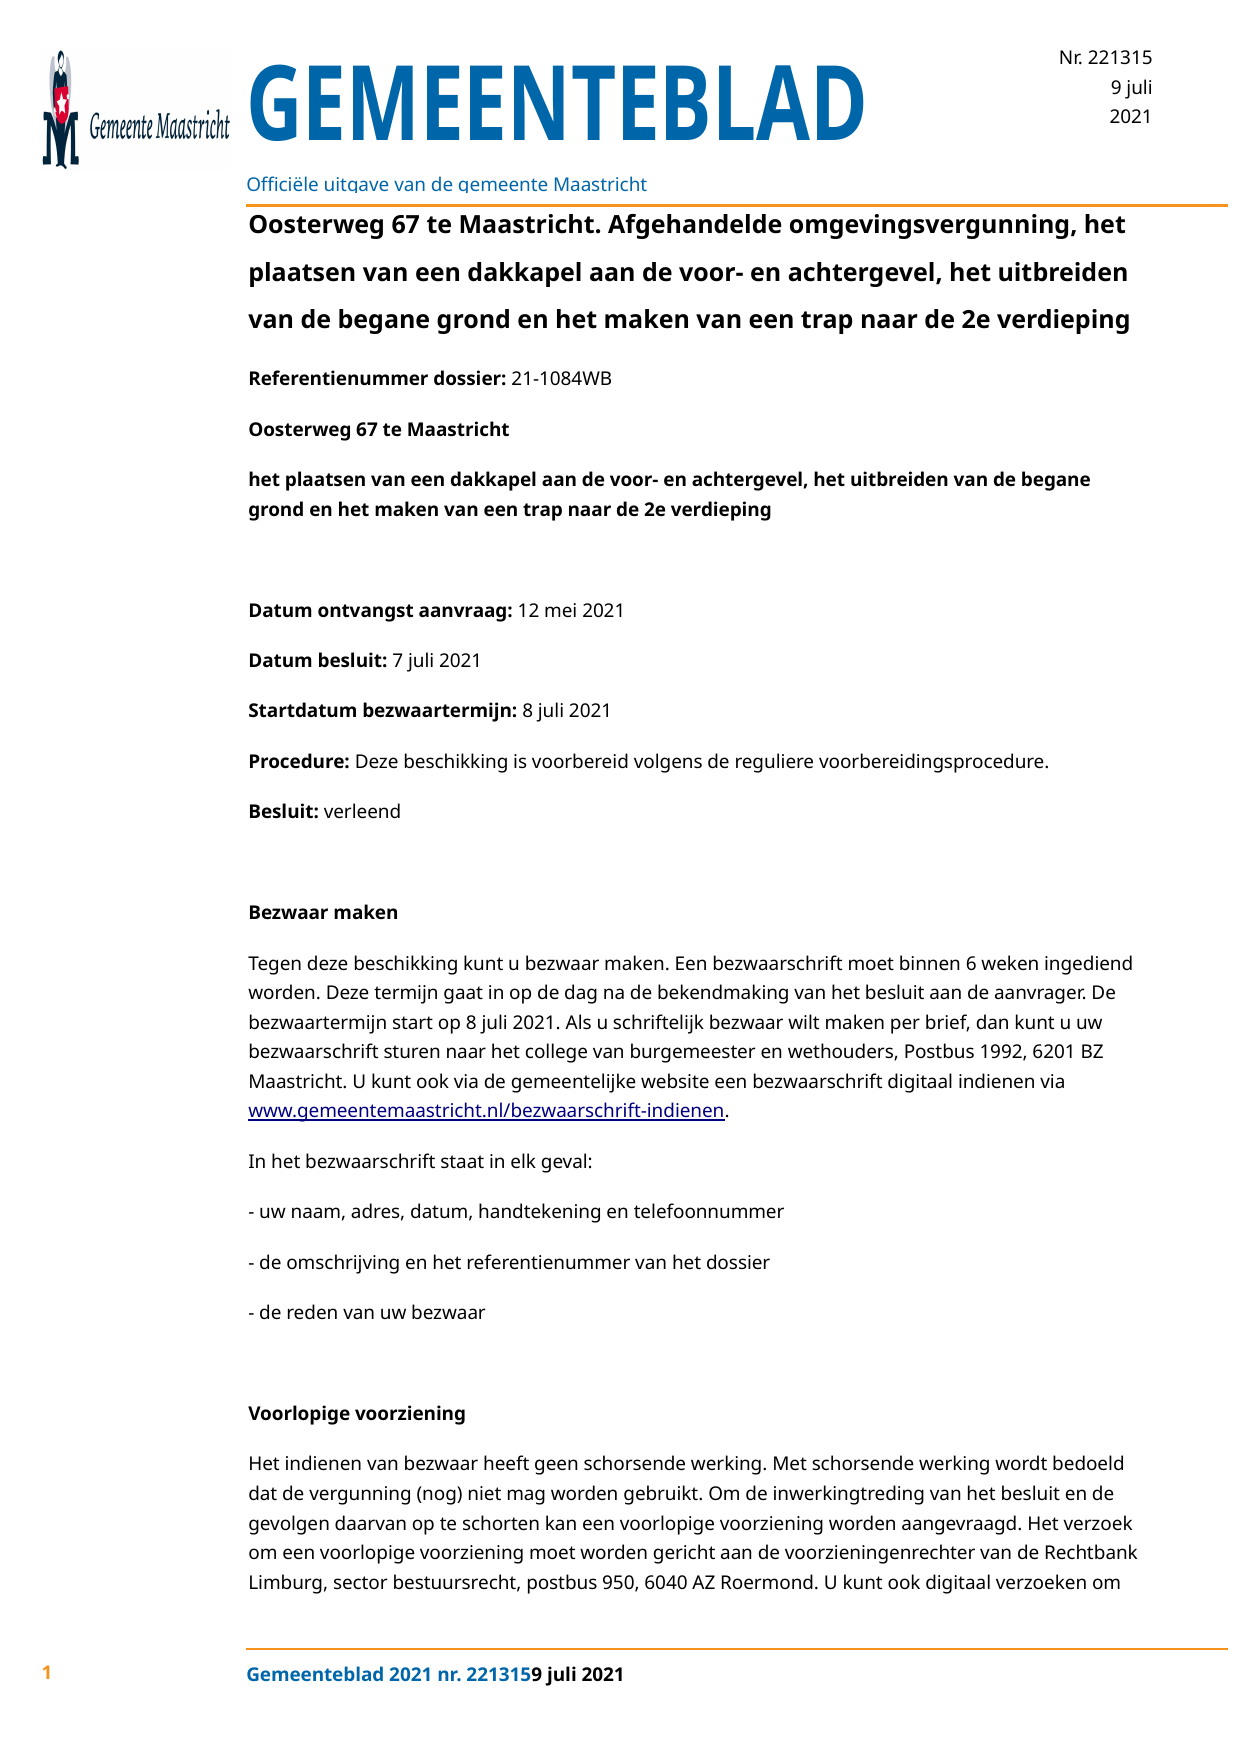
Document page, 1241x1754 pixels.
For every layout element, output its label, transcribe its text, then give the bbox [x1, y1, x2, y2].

text Het indienen van bezwaar heeft geen schorsende werking. Met schorsende werking wordt bedoeld dat de vergunning (nog) niet mag worden gebruikt. Om de inwerkingtreding van het besluit en de gevolgen daarvan op te schorten kan een voorlopige voorziening worden aangevraagd. Het verzoek om een voorlopige voorziening moet worden gericht aan de voorzieningenrechter van de Rechtbank Limburg, sector bestuursrecht, postbus 950, 6040 AZ Roermond. U kunt ook digitaal verzoeken om [248, 1451, 1152, 1594]
text - de omschrijving en het referentienummer van het dossier [248, 1249, 1152, 1274]
text Oosterweg 67 te Maastricht. Afgehandelde omgevingsvergunning, het plaatsen van een dakkapel aan de voor- en achtergevel, het uitbreiden van de begane grond en het maken van een trap naar de 2e verdieping [248, 207, 1152, 336]
text Datum besluit: 7 juli 2021 [248, 647, 1152, 673]
text Procedure: Deze beschikking is voorbereid volgens de reguliere voorbereidingsprocedure. [248, 748, 1152, 774]
picture [41, 47, 231, 172]
text Referentienummer dossier: 21-1084WB [248, 366, 1152, 391]
text het plaatsen van een dakkapel aan de voor- en achtergevel, het uitbreiden van de begane grond en het maken van een trap naar de 2e verdieping [248, 466, 1152, 522]
text Oosterweg 67 te Maastricht [248, 416, 1152, 442]
text - de reden van uw bezwaar [248, 1299, 1152, 1325]
text In het bezwaarschrift staat in elk geval: [248, 1148, 1152, 1174]
text Tegen deze beschikking kunt u bezwaar maken. Een bezwaarschrift moet binnen 6 weken ingediend worden. Deze termijn gaat in op de dag na de bekendmaking van het besluit aan de aanvrager. De bezwaartermijn start op 8 juli 2021. Als u schriftelijk bezwaar wilt maken per brief, dan kunt u uw bezwaarschrift sturen naar het college van burgemeester en wethouders, Postbus 1992, 6201 BZ Maastricht. U kunt ook via de gemeentelijke website een bezwaarschrift digitaal indienen via www.gemeentemaastricht.nl/bezwaarschrift-indienen. [248, 950, 1152, 1123]
text Voorlopige voorziening [248, 1400, 1152, 1426]
text Bezwaar maken [248, 899, 1152, 925]
text - uw naam, adres, datum, handtekening en telefoonnummer [248, 1198, 1152, 1224]
text Datum ontvangst aanvraag: 12 mei 2021 [248, 597, 1152, 622]
text Startdatum bezwaartermijn: 8 juli 2021 [248, 698, 1152, 723]
text Besluit: verleend [248, 798, 1152, 824]
